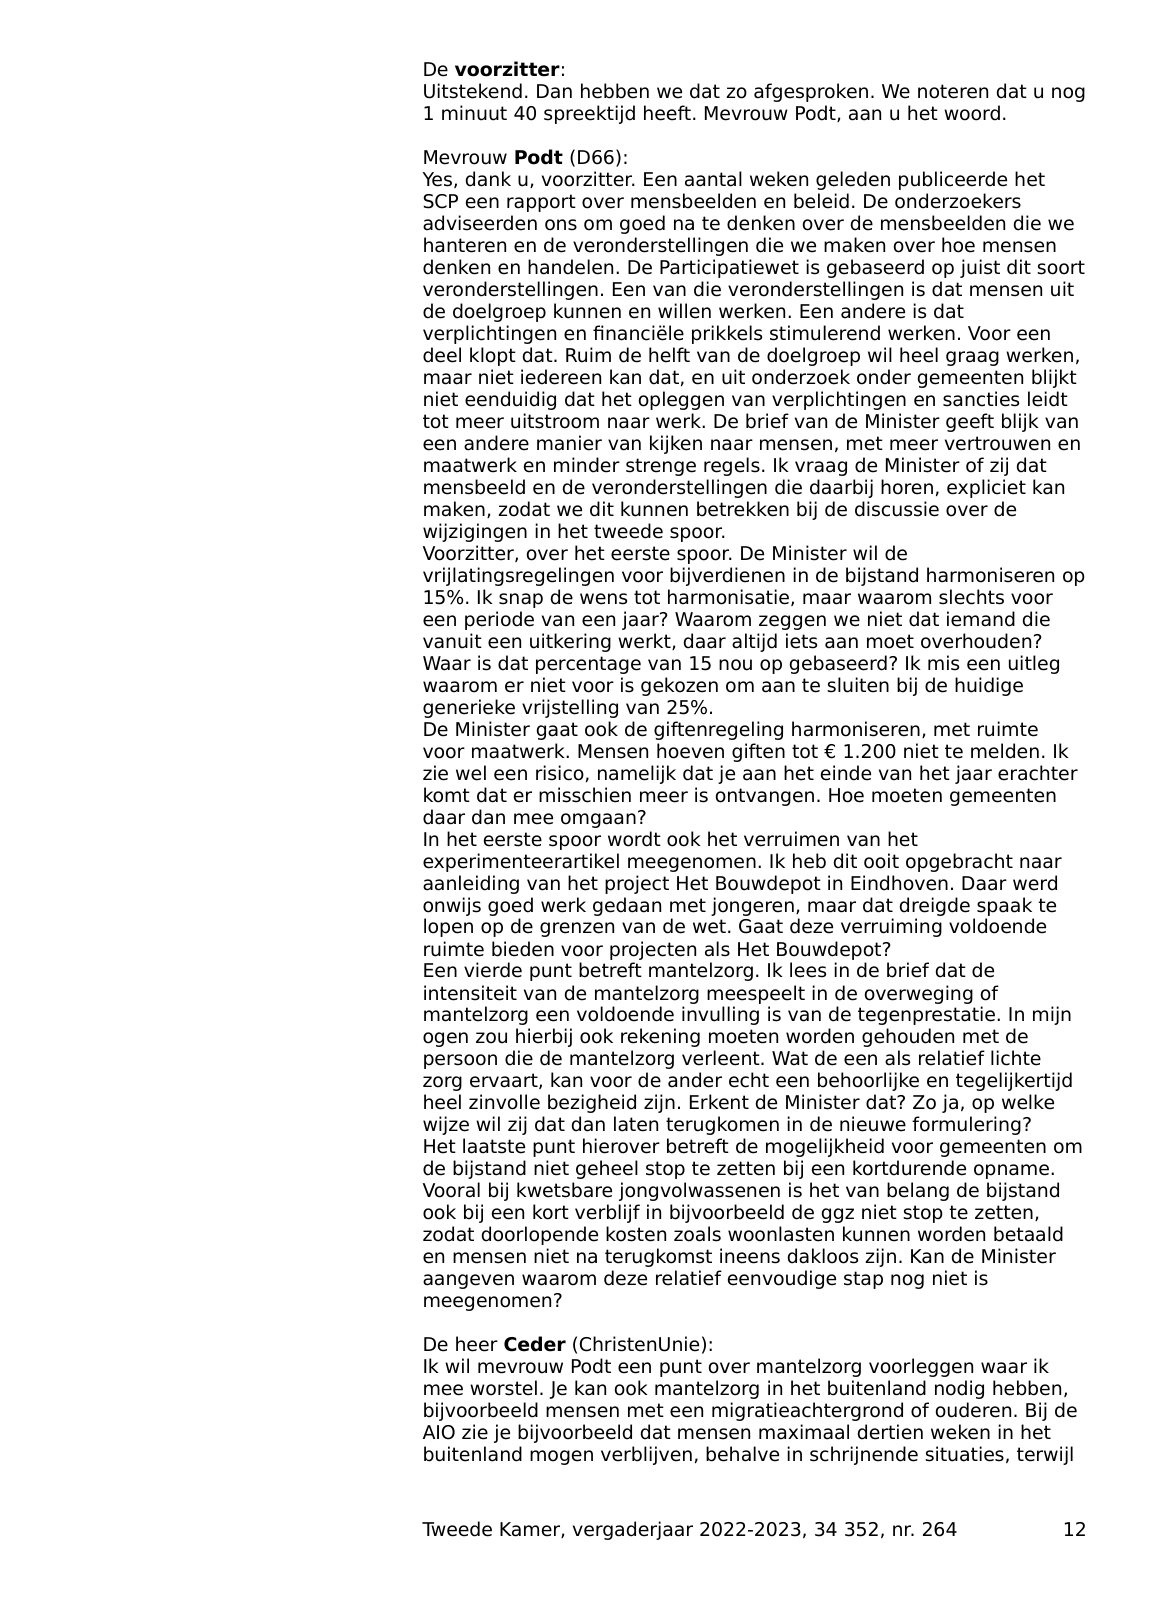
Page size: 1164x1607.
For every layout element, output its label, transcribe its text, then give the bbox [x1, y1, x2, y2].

text Het laatste punt hierover betreft de mogelijkheid voor gemeenten om de bijstand niet geheel stop te zetten bij een kortdurende opname. Vooral bij kwetsbare jongvolwassenen is het van belang de bijstand ook bij een kort verblijf in bijvoorbeeld de ggz niet stop te zetten, zodat doorlopende kosten zoals woonlasten kunnen worden betaald en mensen niet na terugkomst ineens dakloos zijn. Kan de Minister aangeven waarom deze relatief eenvoudige stap nog niet is meegenomen? [422, 1136, 1087, 1312]
text De heer Ceder (ChristenUnie): [422, 1334, 1087, 1356]
text Uitstekend. Dan hebben we dat zo afgesproken. We noteren dat u nog 1 minuut 40 spreektijd heeft. Mevrouw Podt, aan u het woord. [422, 81, 1087, 125]
text Een vierde punt betreft mantelzorg. Ik lees in de brief dat de intensiteit van de mantelzorg meespeelt in de overweging of mantelzorg een voldoende invulling is van de tegenprestatie. In mijn ogen zou hierbij ook rekening moeten worden gehouden met de persoon die de mantelzorg verleent. Wat de een als relatief lichte zorg ervaart, kan voor de ander echt een behoorlijke en tegelijkertijd heel zinvolle bezigheid zijn. Erkent de Minister dat? Zo ja, op welke wijze wil zij dat dan laten terugkomen in de nieuwe formulering? [422, 960, 1087, 1136]
text In het eerste spoor wordt ook het verruimen van het experimenteerartikel meegenomen. Ik heb dit ooit opgebracht naar aanleiding van het project Het Bouwdepot in Eindhoven. Daar werd onwijs goed werk gedaan met jongeren, maar dat dreigde spaak te lopen op de grenzen van de wet. Gaat deze verruiming voldoende ruimte bieden voor projecten als Het Bouwdepot? [422, 828, 1087, 960]
text De Minister gaat ook de giftenregeling harmoniseren, met ruimte voor maatwerk. Mensen hoeven giften tot € 1.200 niet te melden. Ik zie wel een risico, namelijk dat je aan het einde van het jaar erachter komt dat er misschien meer is ontvangen. Hoe moeten gemeenten daar dan mee omgaan? [422, 719, 1087, 828]
text Voorzitter, over het eerste spoor. De Minister wil de vrijlatingsregelingen voor bijverdienen in de bijstand harmoniseren op 15%. Ik snap de wens tot harmonisatie, maar waarom slechts voor een periode van een jaar? Waarom zeggen we niet dat iemand die vanuit een uitkering werkt, daar altijd iets aan moet overhouden? Waar is dat percentage van 15 nou op gebaseerd? Ik mis een uitleg waarom er niet voor is gekozen om aan te sluiten bij de huidige generieke vrijstelling van 25%. [422, 543, 1087, 719]
text Mevrouw Podt (D66): [422, 147, 1087, 169]
text Ik wil mevrouw Podt een punt over mantelzorg voorleggen waar ik mee worstel. Je kan ook mantelzorg in het buitenland nodig hebben, bijvoorbeeld mensen met een migratieachtergrond of ouderen. Bij de AIO zie je bijvoorbeeld dat mensen maximaal dertien weken in het buitenland mogen verblijven, behalve in schrijnende situaties, terwijl [422, 1356, 1087, 1466]
text De voorzitter: [422, 59, 1087, 81]
text Yes, dank u, voorzitter. Een aantal weken geleden publiceerde het SCP een rapport over mensbeelden en beleid. De onderzoekers adviseerden ons om goed na te denken over de mensbeelden die we hanteren en de veronderstellingen die we maken over hoe mensen denken en handelen. De Participatiewet is gebaseerd op juist dit soort veronderstellingen. Een van die veronderstellingen is dat mensen uit de doelgroep kunnen en willen werken. Een andere is dat verplichtingen en financiële prikkels stimulerend werken. Voor een deel klopt dat. Ruim de helft van de doelgroep wil heel graag werken, maar niet iedereen kan dat, en uit onderzoek onder gemeenten blijkt niet eenduidig dat het opleggen van verplichtingen en sancties leidt tot meer uitstroom naar werk. De brief van de Minister geeft blijk van een andere manier van kijken naar mensen, met meer vertrouwen en maatwerk en minder strenge regels. Ik vraag de Minister of zij dat mensbeeld en de veronderstellingen die daarbij horen, expliciet kan maken, zodat we dit kunnen betrekken bij de discussie over de wijzigingen in het tweede spoor. [422, 169, 1087, 543]
